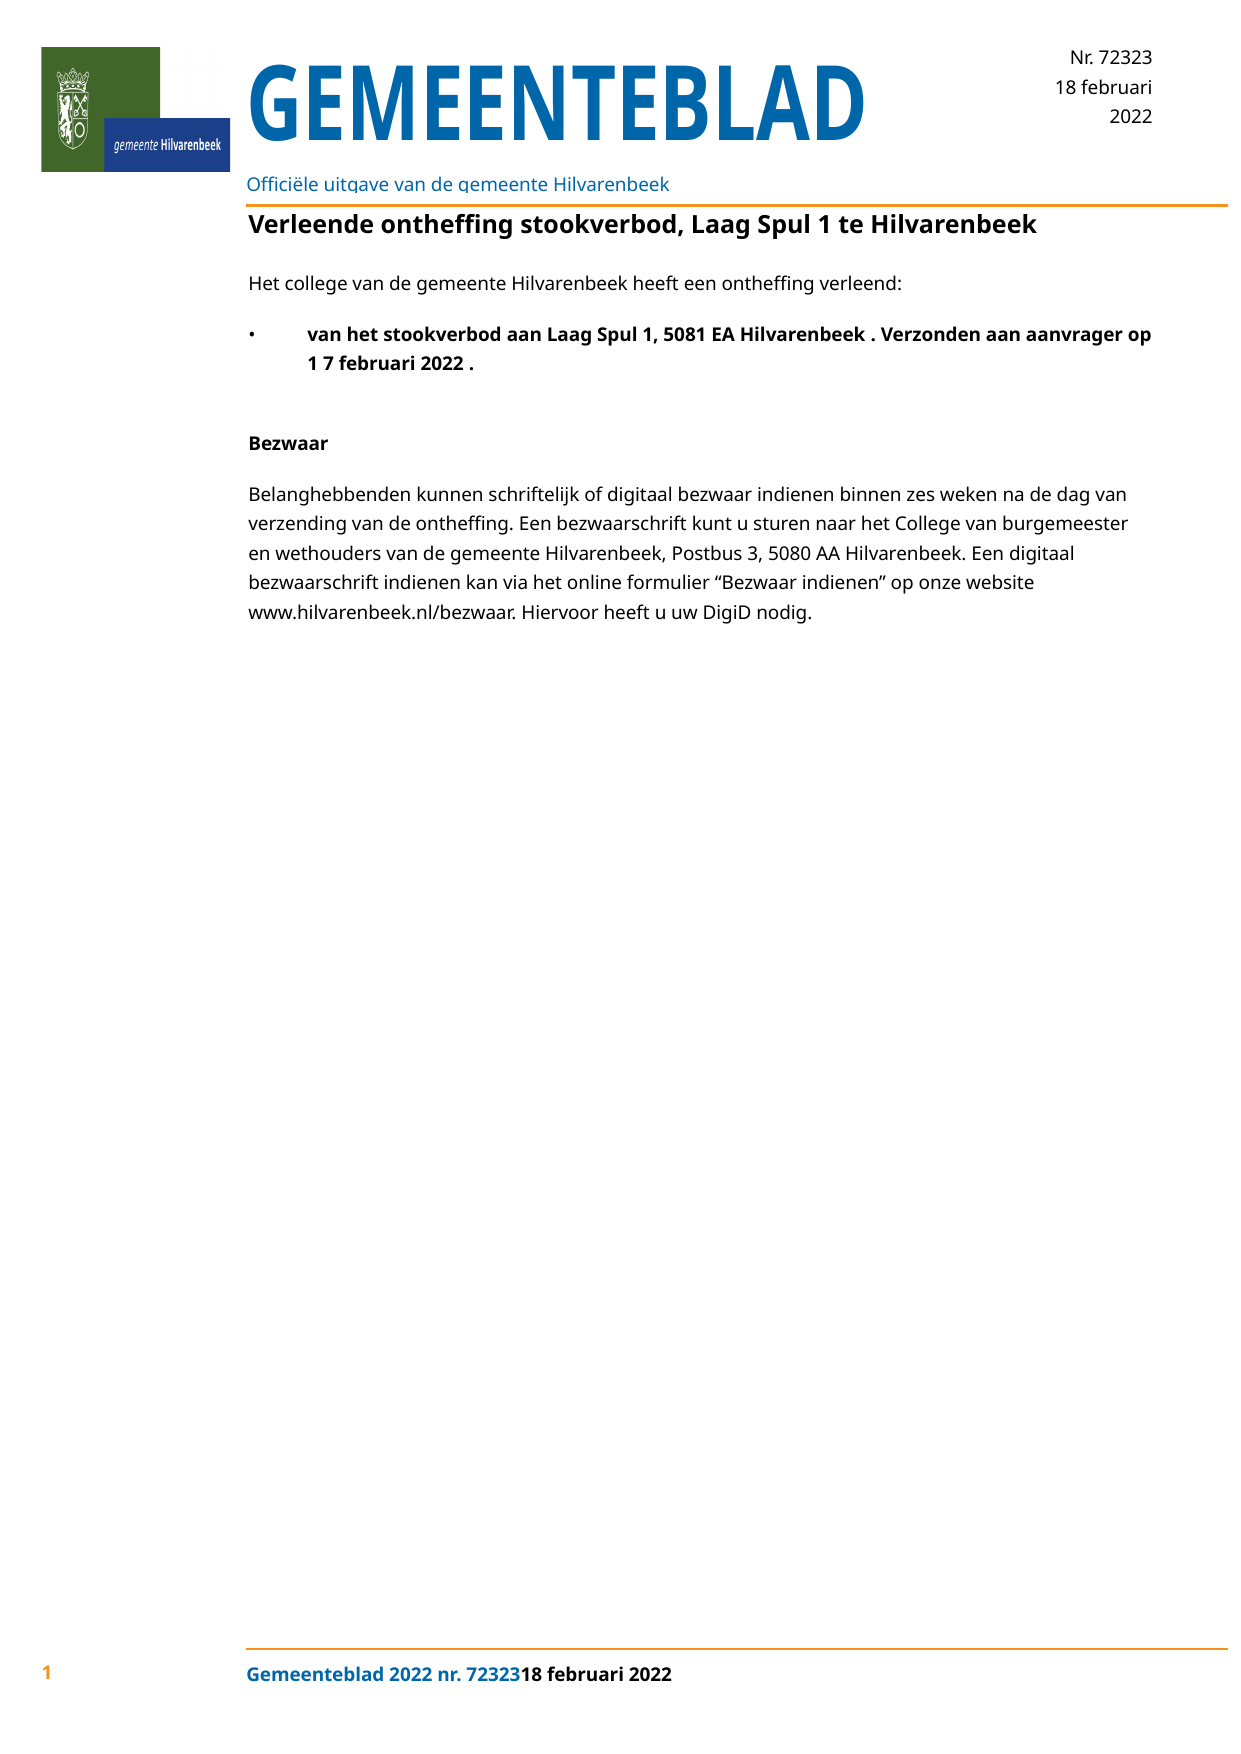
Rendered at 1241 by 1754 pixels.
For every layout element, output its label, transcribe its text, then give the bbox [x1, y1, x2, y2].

list van het stookverbod aan Laag Spul 1, 5081 EA Hilvarenbeek . Verzonden aan aanvrager op 1 7 februari 2022 . [248, 321, 1152, 376]
text Belanghebbenden kunnen schriftelijk of digitaal bezwaar indienen binnen zes weken na de dag van verzending van de ontheffing. Een bezwaarschrift kunt u sturen naar het College van burgemeester en wethouders van de gemeente Hilvarenbeek, Postbus 3, 5080 AA Hilvarenbeek. Een digitaal bezwaarschrift indienen kan via het online formulier “Bezwaar indienen” op onze website www.hilvarenbeek.nl/bezwaar. Hiervoor heeft u uw DigiD nodig. [248, 481, 1152, 625]
text Bezwaar [248, 430, 1152, 456]
text Verleende ontheffing stookverbod, Laag Spul 1 te Hilvarenbeek [248, 207, 1152, 241]
picture [41, 47, 231, 172]
text Het college van de gemeente Hilvarenbeek heeft een ontheffing verleend: [248, 270, 1152, 296]
